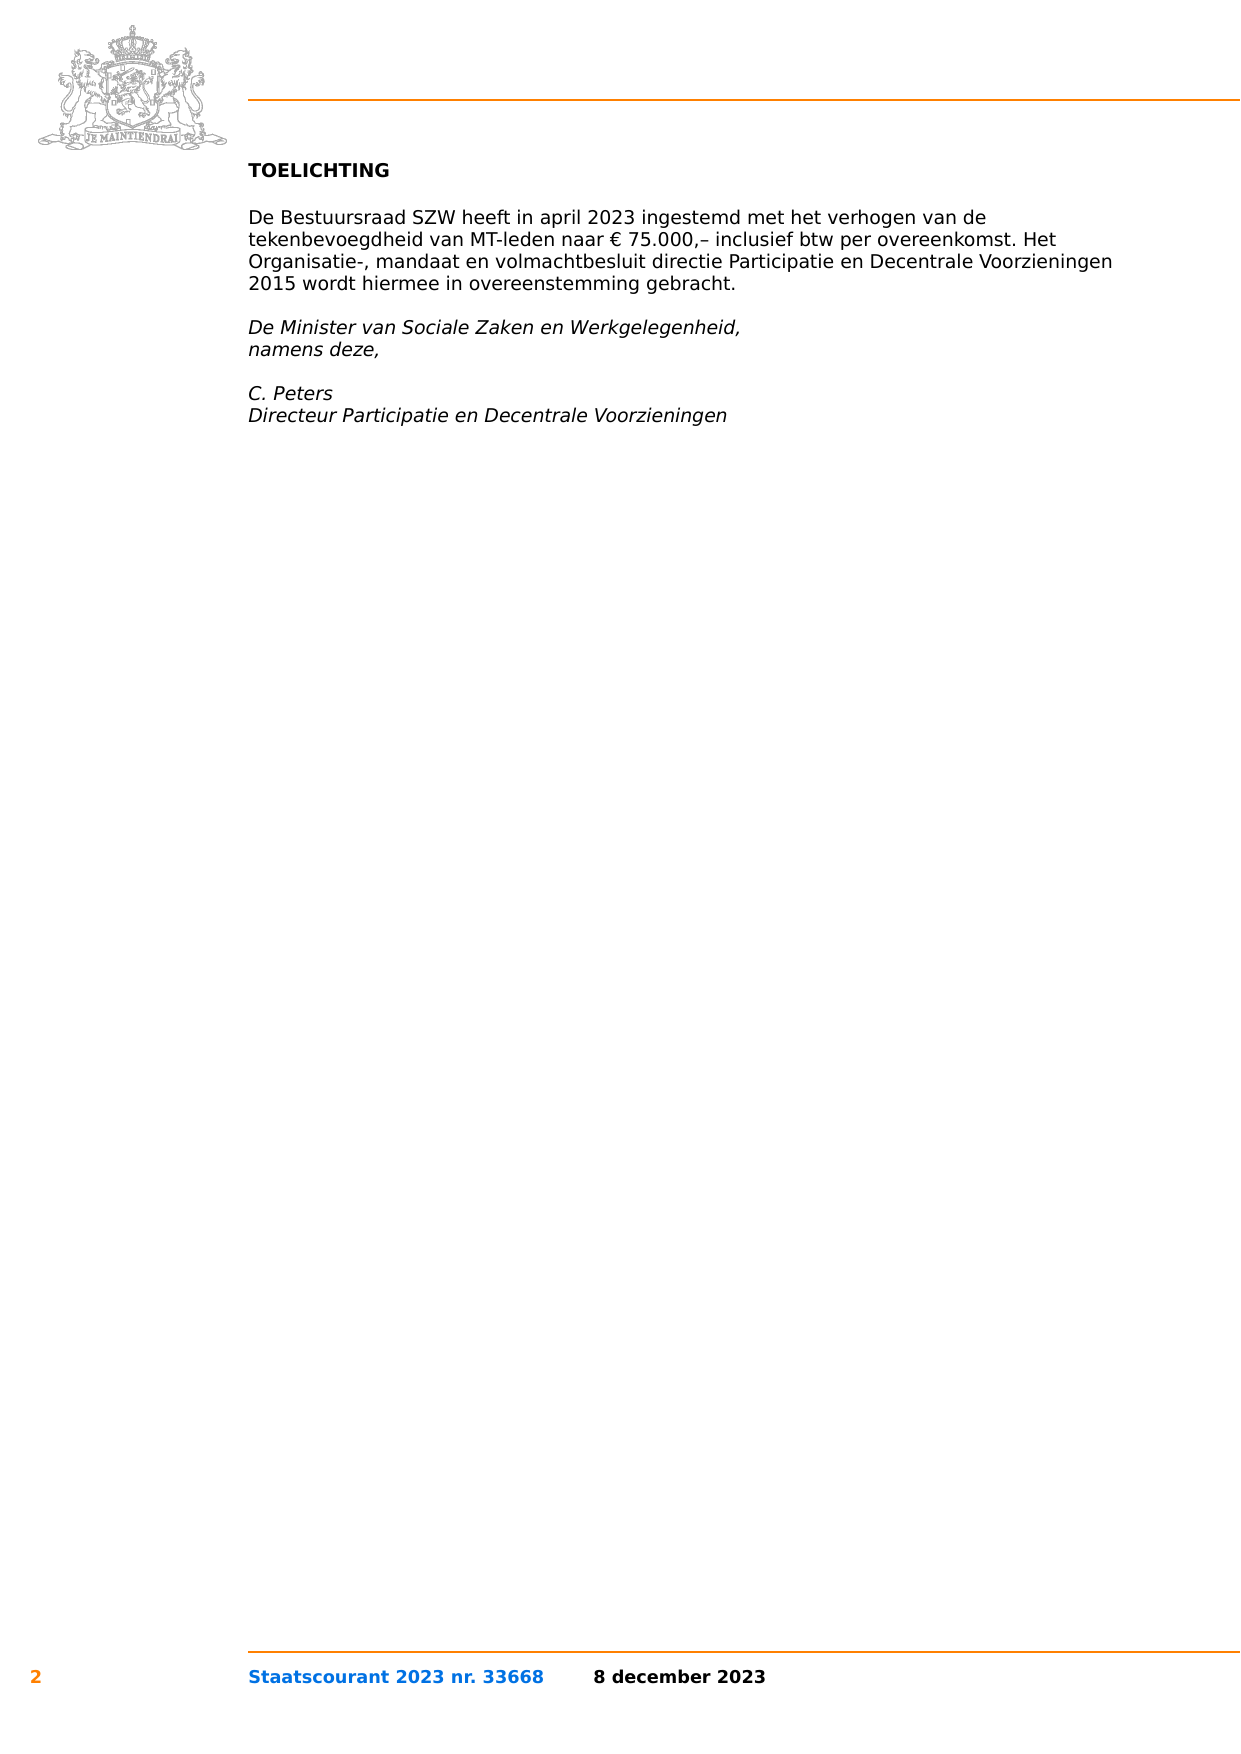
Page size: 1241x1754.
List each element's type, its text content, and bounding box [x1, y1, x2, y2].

picture [38, 25, 227, 150]
subtitle TOELICHTING [248, 160, 1163, 182]
text De Bestuursraad SZW heeft in april 2023 ingestemd met het verhogen van de tekenbevoegdheid van MT-leden naar € 75.000,– inclusief btw per overeenkomst. Het Organisatie-, mandaat en volmachtbesluit directie Participatie en Decentrale Voorzieningen 2015 wordt hiermee in overeenstemming gebracht. [248, 207, 1163, 295]
text De Minister van Sociale Zaken en Werkgelegenheid, namens deze, C. Peters Directeur Participatie en Decentrale Voorzieningen [248, 317, 1163, 427]
